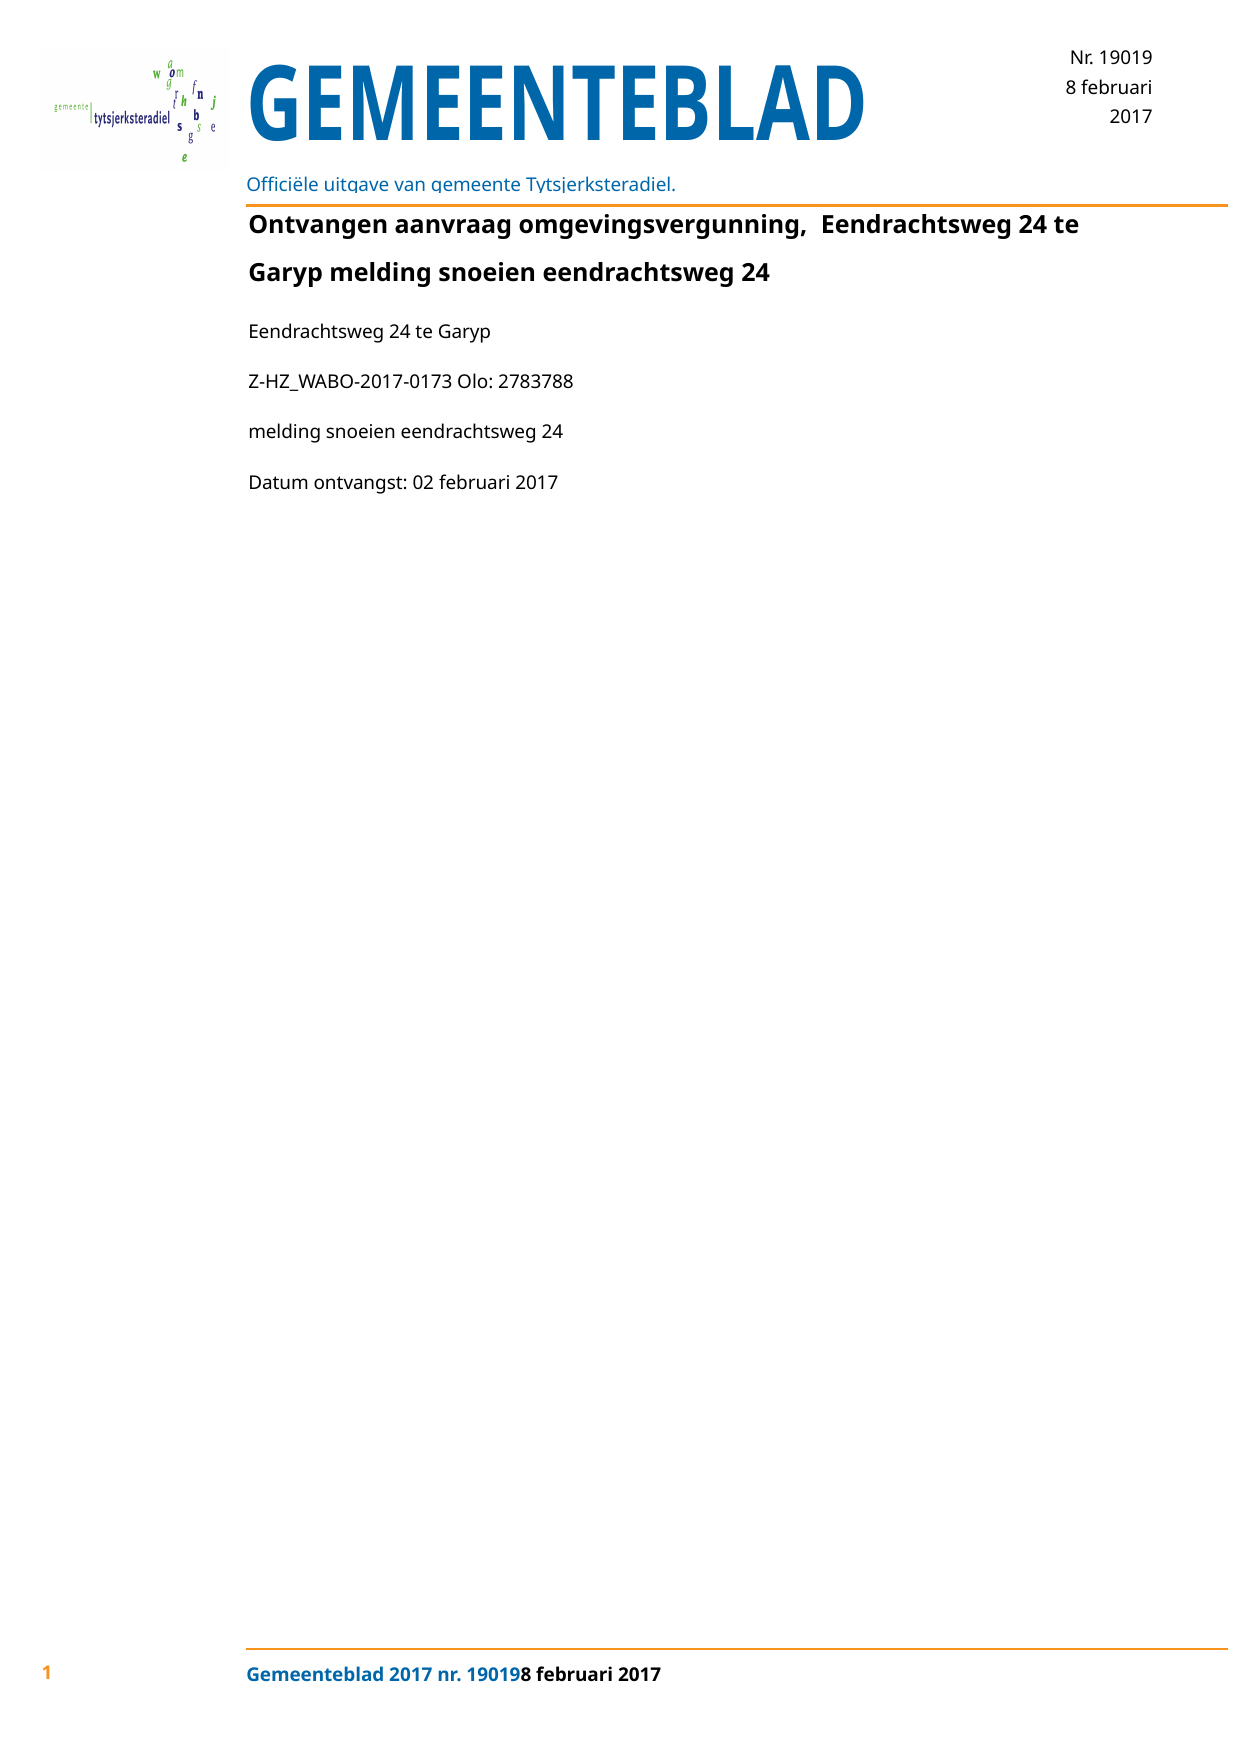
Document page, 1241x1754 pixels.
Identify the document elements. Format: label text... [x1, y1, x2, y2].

text melding snoeien eendrachtsweg 24 [248, 419, 1152, 444]
picture [41, 47, 231, 172]
text Z-HZ_WABO-2017-0173 Olo: 2783788 [248, 368, 1152, 394]
text Eendrachtsweg 24 te Garyp [248, 318, 1152, 344]
text Datum ontvangst: 02 februari 2017 [248, 469, 1152, 495]
text Ontvangen aanvraag omgevingsvergunning, Eendrachtsweg 24 te Garyp melding snoeien eendrachtsweg 24 [248, 207, 1152, 288]
